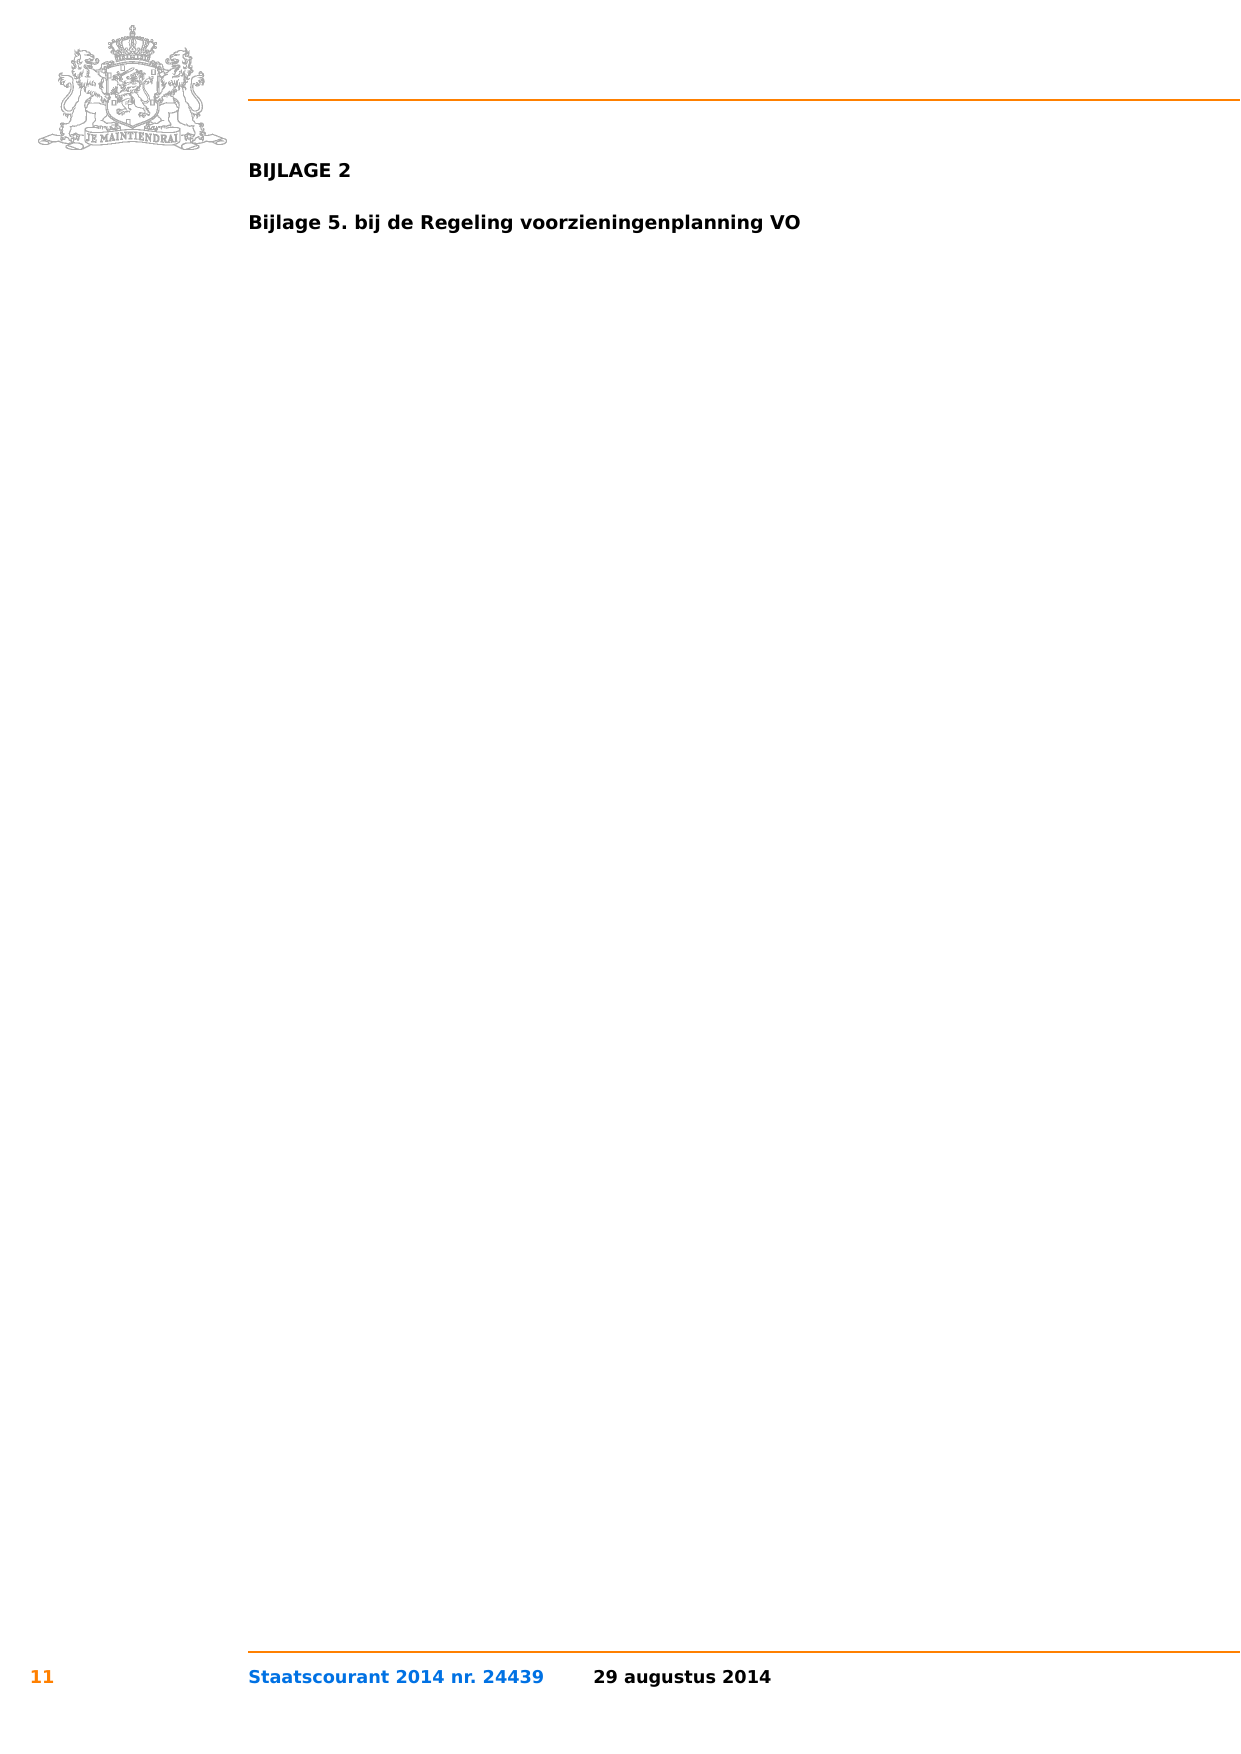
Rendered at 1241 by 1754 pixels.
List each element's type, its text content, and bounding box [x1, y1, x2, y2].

subtitle Bijlage 5. bij de Regeling voorzieningenplanning VO [248, 212, 1163, 234]
picture [38, 25, 227, 150]
subtitle BIJLAGE 2 [248, 160, 1163, 182]
